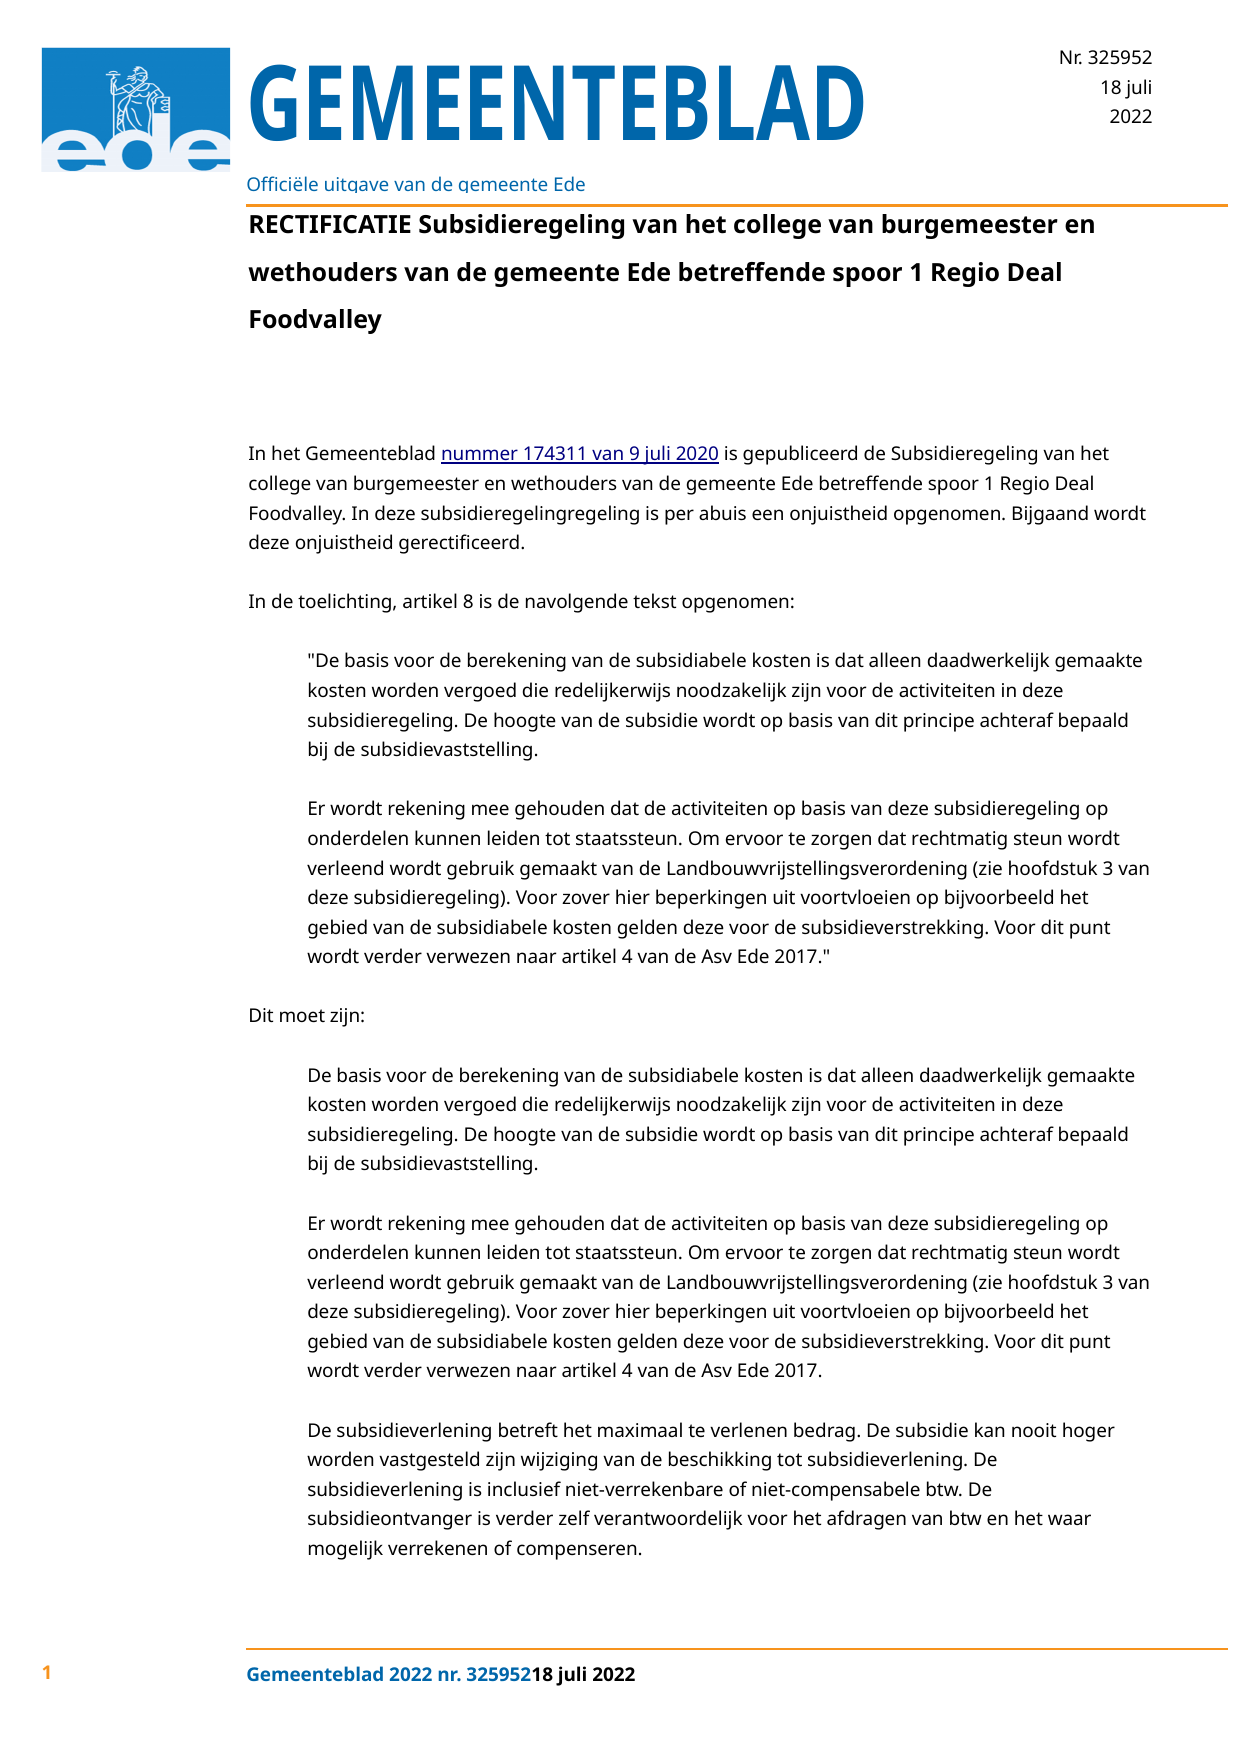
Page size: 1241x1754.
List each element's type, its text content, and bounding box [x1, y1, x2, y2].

picture [41, 47, 231, 172]
list De basis voor de berekening van de subsidiabele kosten is dat alleen daadwerkelijk gemaakte kosten worden vergoed die redelijkerwijs noodzakelijk zijn voor de activiteiten in deze subsidieregeling. De hoogte van de subsidie wordt op basis van dit principe achteraf bepaald bij de subsidievaststelling. [248, 1062, 1152, 1176]
list De subsidieverlening betreft het maximaal te verlenen bedrag. De subsidie kan nooit hoger worden vastgesteld zijn wijziging van de beschikking tot subsidieverlening. De subsidieverlening is inclusief niet-verrekenbare of niet-compensabele btw. De subsidieontvanger is verder zelf verantwoordelijk voor het afdragen van btw en het waar mogelijk verrekenen of compenseren. [248, 1417, 1152, 1561]
list Er wordt rekening mee gehouden dat de activiteiten op basis van deze subsidieregeling op onderdelen kunnen leiden tot staatssteun. Om ervoor te zorgen dat rechtmatig steun wordt verleend wordt gebruik gemaakt van de Landbouwvrijstellingsverordening (zie hoofdstuk 3 van deze subsidieregeling). Voor zover hier beperkingen uit voortvloeien op bijvoorbeeld het gebied van de subsidiabele kosten gelden deze voor de subsidieverstrekking. Voor dit punt wordt verder verwezen naar artikel 4 van de Asv Ede 2017." [248, 796, 1152, 969]
list Er wordt rekening mee gehouden dat de activiteiten op basis van deze subsidieregeling op onderdelen kunnen leiden tot staatssteun. Om ervoor te zorgen dat rechtmatig steun wordt verleend wordt gebruik gemaakt van de Landbouwvrijstellingsverordening (zie hoofdstuk 3 van deze subsidieregeling). Voor zover hier beperkingen uit voortvloeien op bijvoorbeeld het gebied van de subsidiabele kosten gelden deze voor de subsidieverstrekking. Voor dit punt wordt verder verwezen naar artikel 4 van de Asv Ede 2017. [248, 1210, 1152, 1383]
text In de toelichting, artikel 8 is de navolgende tekst opgenomen: [248, 588, 1152, 614]
text RECTIFICATIE Subsidieregeling van het college van burgemeester en wethouders van de gemeente Ede betreffende spoor 1 Regio Deal Foodvalley [248, 207, 1152, 336]
list "De basis voor de berekening van de subsidiabele kosten is dat alleen daadwerkelijk gemaakte kosten worden vergoed die redelijkerwijs noodzakelijk zijn voor de activiteiten in deze subsidieregeling. De hoogte van de subsidie wordt op basis van dit principe achteraf bepaald bij de subsidievaststelling. [248, 648, 1152, 762]
text Dit moet zijn: [248, 1003, 1152, 1028]
text In het Gemeenteblad nummer 174311 van 9 juli 2020 is gepubliceerd de Subsidieregeling van het college van burgemeester en wethouders van de gemeente Ede betreffende spoor 1 Regio Deal Foodvalley. In deze subsidieregelingregeling is per abuis een onjuistheid opgenomen. Bijgaand wordt deze onjuistheid gerectificeerd. [248, 441, 1152, 555]
